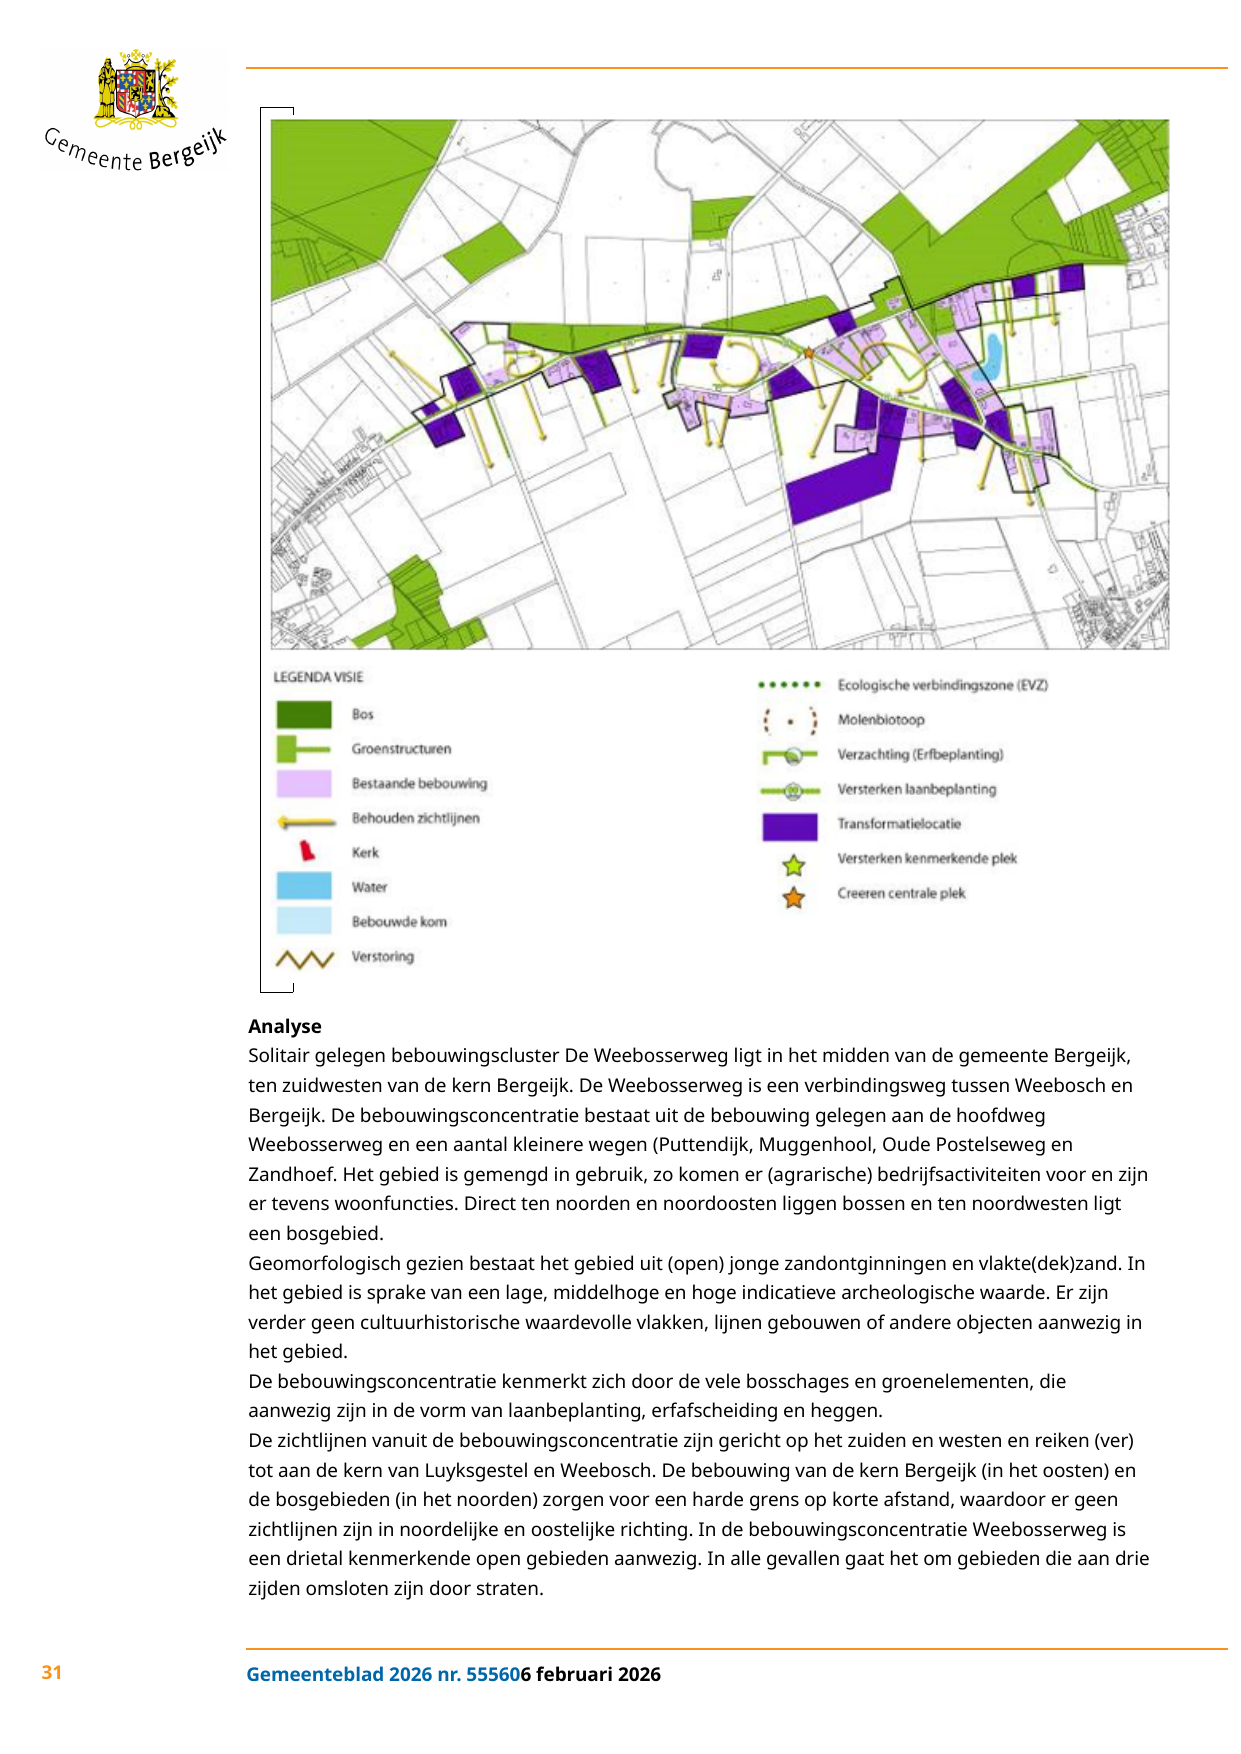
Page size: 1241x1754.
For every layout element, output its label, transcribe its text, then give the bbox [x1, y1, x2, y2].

text Geomorfologisch gezien bestaat het gebied uit (open) jonge zandontginningen en vlakte(dek)zand. In het gebied is sprake van een lage, middelhoge en hoge indicatieve archeologische waarde. Er zijn verder geen cultuurhistorische waardevolle vlakken, lijnen gebouwen of andere objecten aanwezig in het gebied. [248, 1250, 1152, 1364]
text Analyse [248, 1013, 1152, 1039]
picture [268, 115, 1173, 983]
picture [41, 47, 231, 172]
text De bebouwingsconcentratie kenmerkt zich door de vele bosschages en groenelementen, die aanwezig zijn in de vorm van laanbeplanting, erfafscheiding en heggen. [248, 1368, 1152, 1423]
text De zichtlijnen vanuit de bebouwingsconcentratie zijn gericht op het zuiden en westen en reiken (ver) tot aan de kern van Luyksgestel en Weebosch. De bebouwing van de kern Bergeijk (in het oosten) en de bosgebieden (in het noorden) zorgen voor een harde grens op korte afstand, waardoor er geen zichtlijnen zijn in noordelijke en oostelijke richting. In de bebouwingsconcentratie Weebosserweg is een drietal kenmerkende open gebieden aanwezig. In alle gevallen gaat het om gebieden die aan drie zijden omsloten zijn door straten. [248, 1427, 1152, 1601]
text Solitair gelegen bebouwingscluster De Weebosserweg ligt in het midden van de gemeente Bergeijk, ten zuidwesten van de kern Bergeijk. De Weebosserweg is een verbindingsweg tussen Weebosch en Bergeijk. De bebouwingsconcentratie bestaat uit de bebouwing gelegen aan de hoofdweg Weebosserweg en een aantal kleinere wegen (Puttendijk, Muggenhool, Oude Postelseweg en Zandhoef. Het gebied is gemengd in gebruik, zo komen er (agrarische) bedrijfsactiviteiten voor en zijn er tevens woonfuncties. Direct ten noorden en noordoosten liggen bossen en ten noordwesten ligt een bosgebied. [248, 1043, 1152, 1246]
